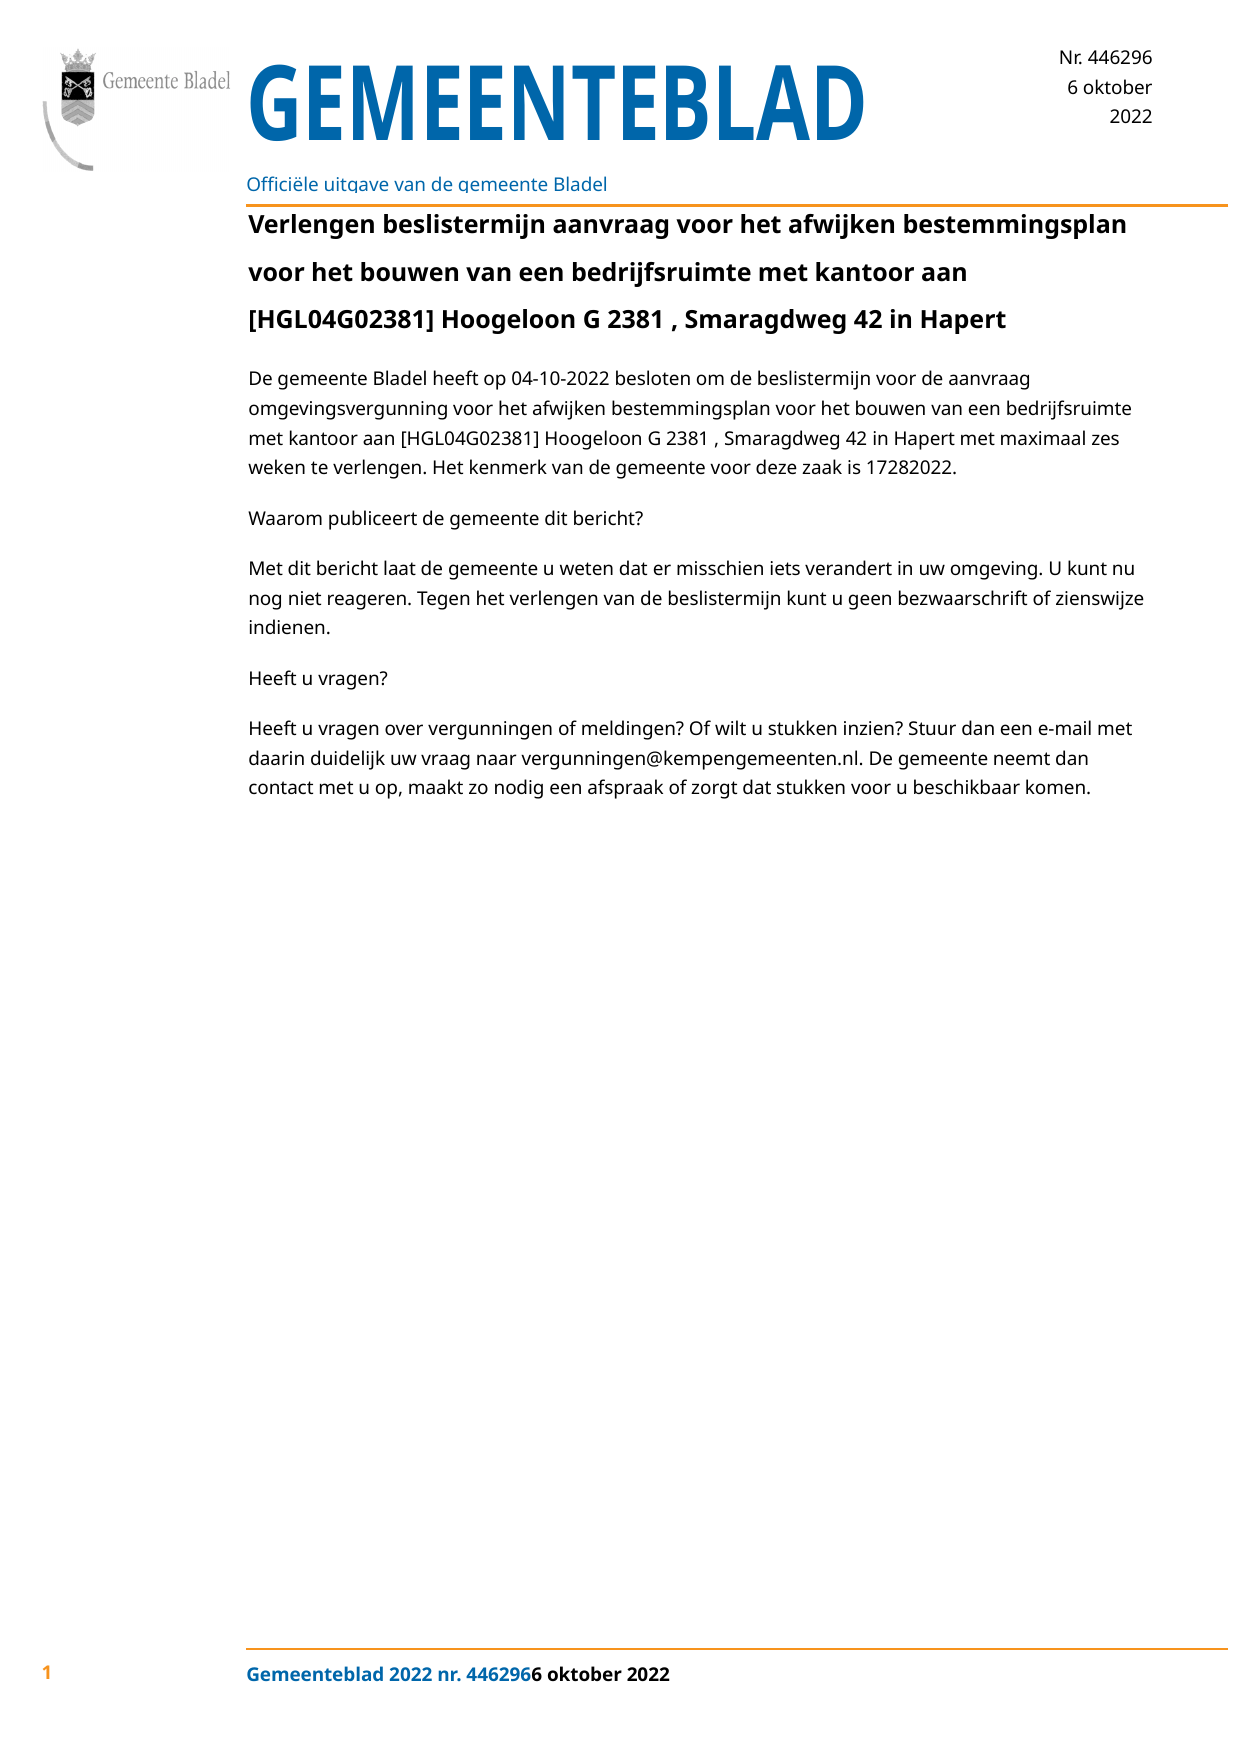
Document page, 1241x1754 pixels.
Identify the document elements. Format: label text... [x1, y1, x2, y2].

text De gemeente Bladel heeft op 04-10-2022 besloten om de beslistermijn voor de aanvraag omgevingsvergunning voor het afwijken bestemmingsplan voor het bouwen van een bedrijfsruimte met kantoor aan [HGL04G02381] Hoogeloon G 2381 , Smaragdweg 42 in Hapert met maximaal zes weken te verlengen. Het kenmerk van de gemeente voor deze zaak is 17282022. [248, 366, 1152, 480]
text Heeft u vragen? [248, 665, 1152, 690]
text Met dit bericht laat de gemeente u weten dat er misschien iets verandert in uw omgeving. U kunt nu nog niet reageren. Tegen het verlengen van de beslistermijn kunt u geen bezwaarschrift of zienswijze indienen. [248, 555, 1152, 640]
picture [41, 47, 231, 172]
text Heeft u vragen over vergunningen of meldingen? Of wilt u stukken inzien? Stuur dan een e-mail met daarin duidelijk uw vraag naar vergunningen@kempengemeenten.nl. De gemeente neemt dan contact met u op, maakt zo nodig een afspraak of zorgt dat stukken voor u beschikbaar komen. [248, 715, 1152, 800]
text Waarom publiceert de gemeente dit bericht? [248, 505, 1152, 530]
text Verlengen beslistermijn aanvraag voor het afwijken bestemmingsplan voor het bouwen van een bedrijfsruimte met kantoor aan [HGL04G02381] Hoogeloon G 2381 , Smaragdweg 42 in Hapert [248, 207, 1152, 336]
